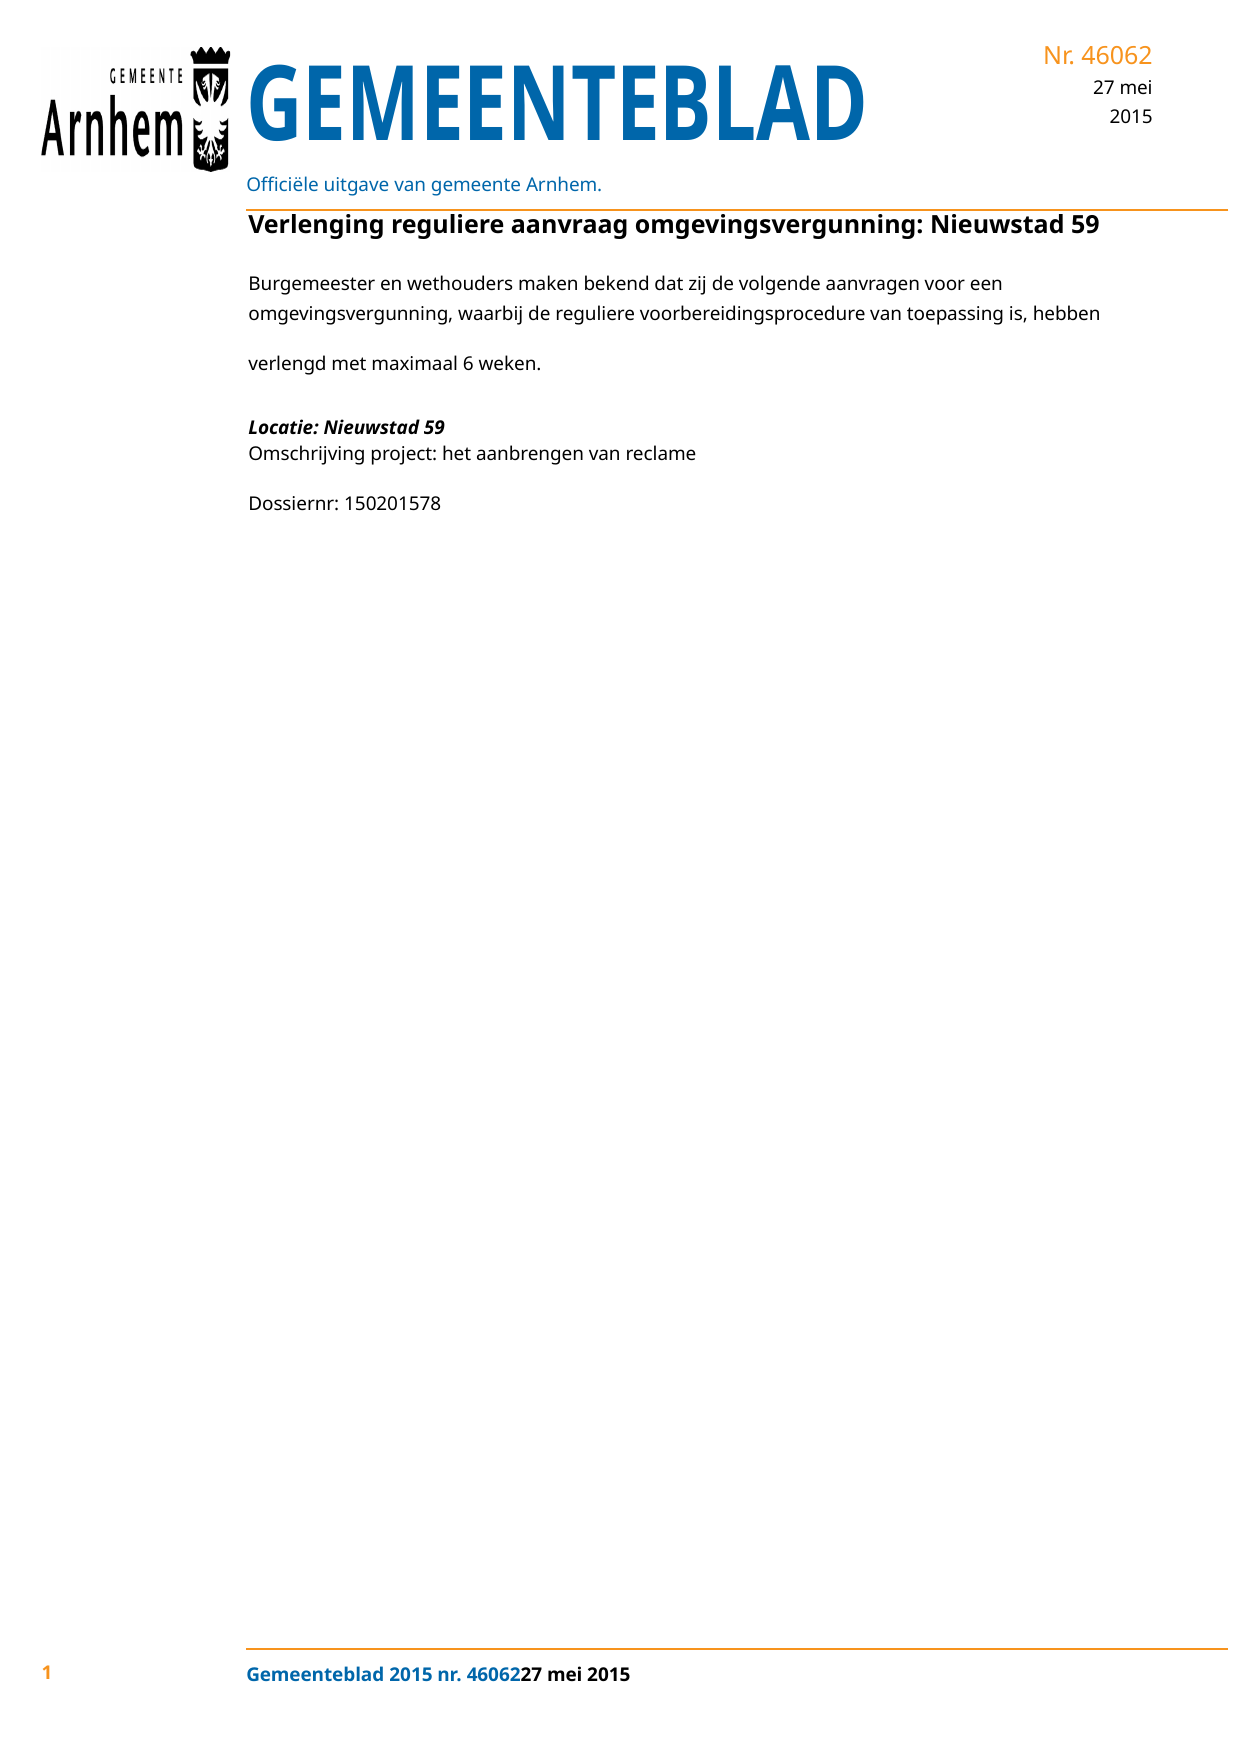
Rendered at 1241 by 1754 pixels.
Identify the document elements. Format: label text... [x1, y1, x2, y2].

text Burgemeester en wethouders maken bekend dat zij de volgende aanvragen voor een omgevingsvergunning, waarbij de reguliere voorbereidingsprocedure van toepassing is, hebben [248, 270, 1152, 326]
text Verlenging reguliere aanvraag omgevingsvergunning: Nieuwstad 59 [248, 211, 1152, 241]
text verlengd met maximaal 6 weken. [248, 350, 1152, 376]
text Omschrijving project: het aanbrengen van reclame [248, 440, 1152, 466]
text Locatie: Nieuwstad 59 [248, 414, 1152, 440]
picture [41, 47, 231, 172]
text Dossiernr: 150201578 [248, 490, 1152, 516]
